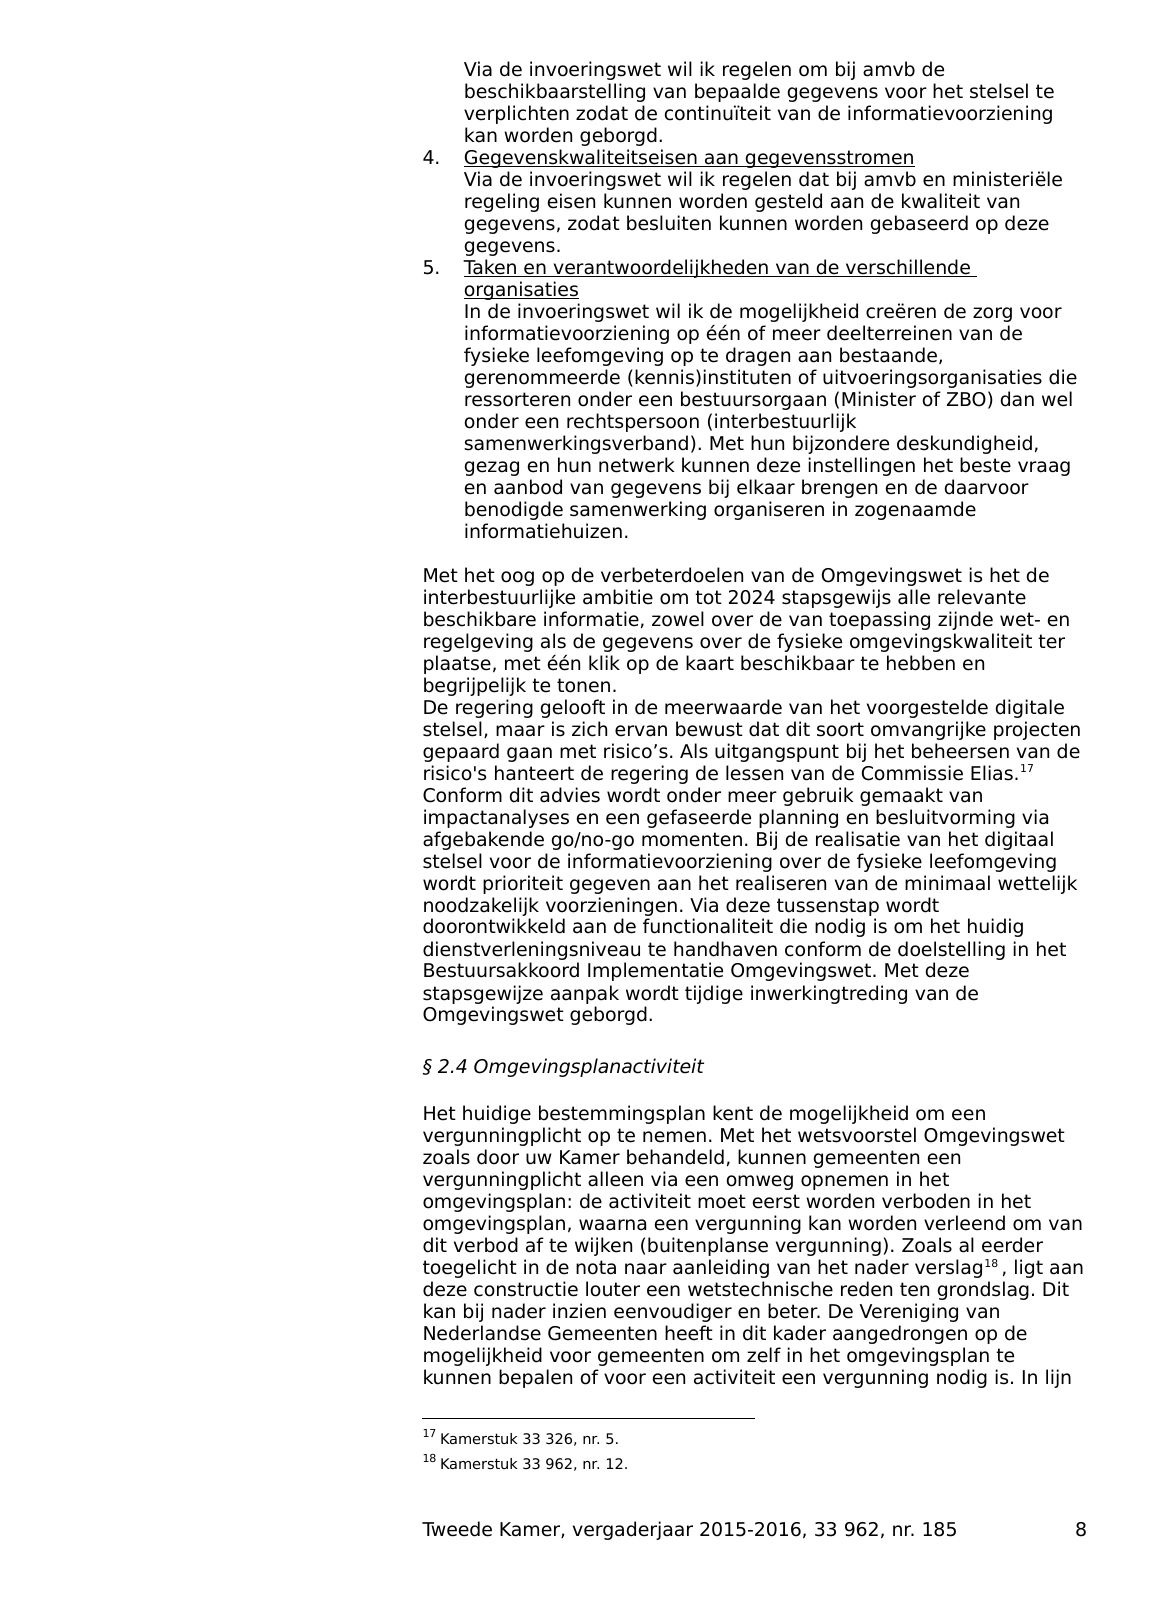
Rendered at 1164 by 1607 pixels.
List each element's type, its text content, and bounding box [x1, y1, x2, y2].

text 4. Gegevenskwaliteitseisen aan gegevensstromen [422, 147, 1087, 169]
text Via de invoeringswet wil ik regelen om bij amvb de beschikbaarstelling van bepaalde gegevens voor het stelsel te verplichten zodat de continuïteit van de informatievoorziening kan worden geborgd. [464, 59, 1087, 147]
text De regering gelooft in de meerwaarde van het voorgestelde digitale stelsel, maar is zich ervan bewust dat dit soort omvangrijke projecten gepaard gaan met risico’s. Als uitgangspunt bij het beheersen van de risico's hanteert de regering de lessen van de Commissie Elias. Conform dit advies wordt onder meer gebruik gemaakt van impactanalyses en een gefaseerde planning en besluitvorming via afgebakende go/no-go momenten. Bij de realisatie van het digitaal stelsel voor de informatievoorziening over de fysieke leefomgeving wordt prioriteit gegeven aan het realiseren van de minimaal wettelijk noodzakelijk voorzieningen. Via deze tussenstap wordt doorontwikkeld aan de functionaliteit die nodig is om het huidig dienstverleningsniveau te handhaven conform de doelstelling in het Bestuursakkoord Implementatie Omgevingswet. Met deze stapsgewijze aanpak wordt tijdige inwerkingtreding van de Omgevingswet geborgd. [422, 697, 1087, 1026]
text Kamerstuk 33 326, nr. 5. [422, 1427, 1087, 1449]
text 5. Taken en verantwoordelijkheden van de verschillende organisaties [422, 257, 1087, 301]
text Het huidige bestemmingsplan kent de mogelijkheid om een vergunningplicht op te nemen. Met het wetsvoorstel Omgevingswet zoals door uw Kamer behandeld, kunnen gemeenten een vergunningplicht alleen via een omweg opnemen in het omgevingsplan: de activiteit moet eerst worden verboden in het omgevingsplan, waarna een vergunning kan worden verleend om van dit verbod af te wijken (buitenplanse vergunning). Zoals al eerder toegelicht in de nota naar aanleiding van het nader verslag, ligt aan deze constructie louter een wetstechnische reden ten grondslag. Dit kan bij nader inzien eenvoudiger en beter. De Vereniging van Nederlandse Gemeenten heeft in dit kader aangedrongen op de mogelijkheid voor gemeenten om zelf in het omgevingsplan te kunnen bepalen of voor een activiteit een vergunning nodig is. In lijn [422, 1103, 1087, 1389]
text Via de invoeringswet wil ik regelen dat bij amvb en ministeriële regeling eisen kunnen worden gesteld aan de kwaliteit van gegevens, zodat besluiten kunnen worden gebaseerd op deze gegevens. [464, 169, 1087, 257]
text In de invoeringswet wil ik de mogelijkheid creëren de zorg voor informatievoorziening op één of meer deelterreinen van de fysieke leefomgeving op te dragen aan bestaande, gerenommeerde (kennis)instituten of uitvoeringsorganisaties die ressorteren onder een bestuursorgaan (Minister of ZBO) dan wel onder een rechtspersoon (interbestuurlijk samenwerkingsverband). Met hun bijzondere deskundigheid, gezag en hun netwerk kunnen deze instellingen het beste vraag en aanbod van gegevens bij elkaar brengen en de daarvoor benodigde samenwerking organiseren in zogenaamde informatiehuizen. [464, 301, 1087, 543]
subtitle § 2.4 Omgevingsplanactiviteit [422, 1056, 1087, 1078]
text Kamerstuk 33 962, nr. 12. [422, 1452, 1087, 1474]
text Met het oog op de verbeterdoelen van de Omgevingswet is het de interbestuurlijke ambitie om tot 2024 stapsgewijs alle relevante beschikbare informatie, zowel over de van toepassing zijnde wet- en regelgeving als de gegevens over de fysieke omgevingskwaliteit ter plaatse, met één klik op de kaart beschikbaar te hebben en begrijpelijk te tonen. [422, 565, 1087, 697]
